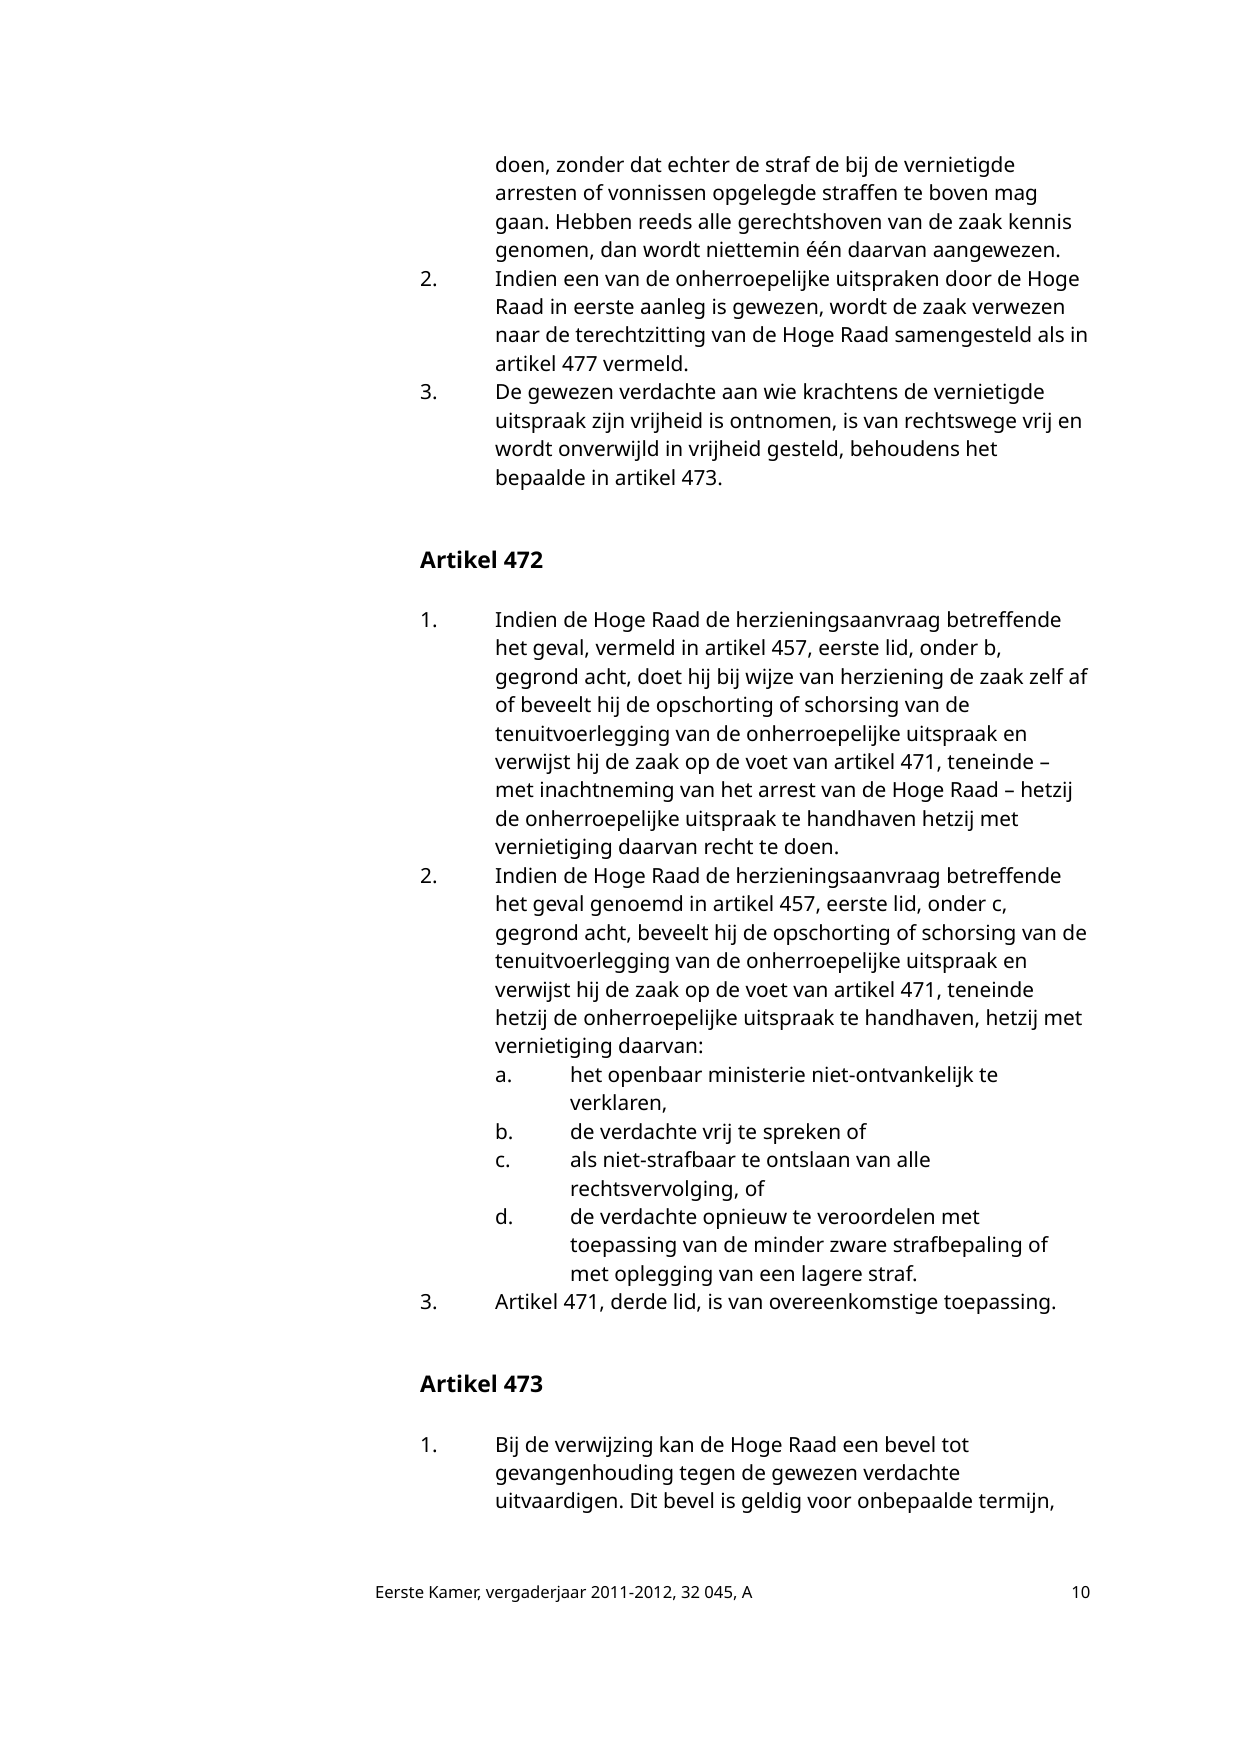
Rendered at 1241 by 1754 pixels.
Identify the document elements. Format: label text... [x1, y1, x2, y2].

list de verdachte vrij te spreken of [495, 1117, 1090, 1145]
list Indien de Hoge Raad de herzieningsaanvraag betreffende het geval, vermeld in artikel 457, eerste lid, onder b, gegrond acht, doet hij bij wijze van herziening de zaak zelf af of beveelt hij de opschorting of schorsing van de tenuitvoerlegging van de onherroepelijke uitspraak en verwijst hij de zaak op de voet van artikel 471, teneinde – met inachtneming van het arrest van de Hoge Raad – hetzij de onherroepelijke uitspraak te handhaven hetzij met vernietiging daarvan recht te doen. [420, 605, 1090, 861]
list Bij de verwijzing kan de Hoge Raad een bevel tot gevangenhouding tegen de gewezen verdachte uitvaardigen. Dit bevel is geldig voor onbepaalde termijn, [420, 1430, 1090, 1515]
subtitle Artikel 473 [420, 1368, 1090, 1400]
list het openbaar ministerie niet-ontvankelijk te verklaren, [495, 1060, 1090, 1117]
subtitle Artikel 472 [420, 544, 1090, 575]
list Indien de Hoge Raad de herzieningsaanvraag betreffende het geval genoemd in artikel 457, eerste lid, onder c, gegrond acht, beveelt hij de opschorting of schorsing van de tenuitvoerlegging van de onherroepelijke uitspraak en verwijst hij de zaak op de voet van artikel 471, teneinde hetzij de onherroepelijke uitspraak te handhaven, hetzij met vernietiging daarvan: [420, 861, 1090, 1060]
list als niet-strafbaar te ontslaan van alle rechtsvervolging, of [495, 1145, 1090, 1202]
list Artikel 471, derde lid, is van overeenkomstige toepassing. [420, 1287, 1090, 1316]
list doen, zonder dat echter de straf de bij de vernietigde arresten of vonnissen opgelegde straffen te boven mag gaan. Hebben reeds alle gerechtshoven van de zaak kennis genomen, dan wordt niettemin één daarvan aangewezen. [420, 150, 1090, 264]
list de verdachte opnieuw te veroordelen met toepassing van de minder zware strafbepaling of met oplegging van een lagere straf. [495, 1202, 1090, 1287]
list Indien een van de onherroepelijke uitspraken door de Hoge Raad in eerste aanleg is gewezen, wordt de zaak verwezen naar de terechtzitting van de Hoge Raad samengesteld als in artikel 477 vermeld. [420, 264, 1090, 377]
list De gewezen verdachte aan wie krachtens de vernietigde uitspraak zijn vrijheid is ontnomen, is van rechtswege vrij en wordt onverwijld in vrijheid gesteld, behoudens het bepaalde in artikel 473. [420, 377, 1090, 491]
